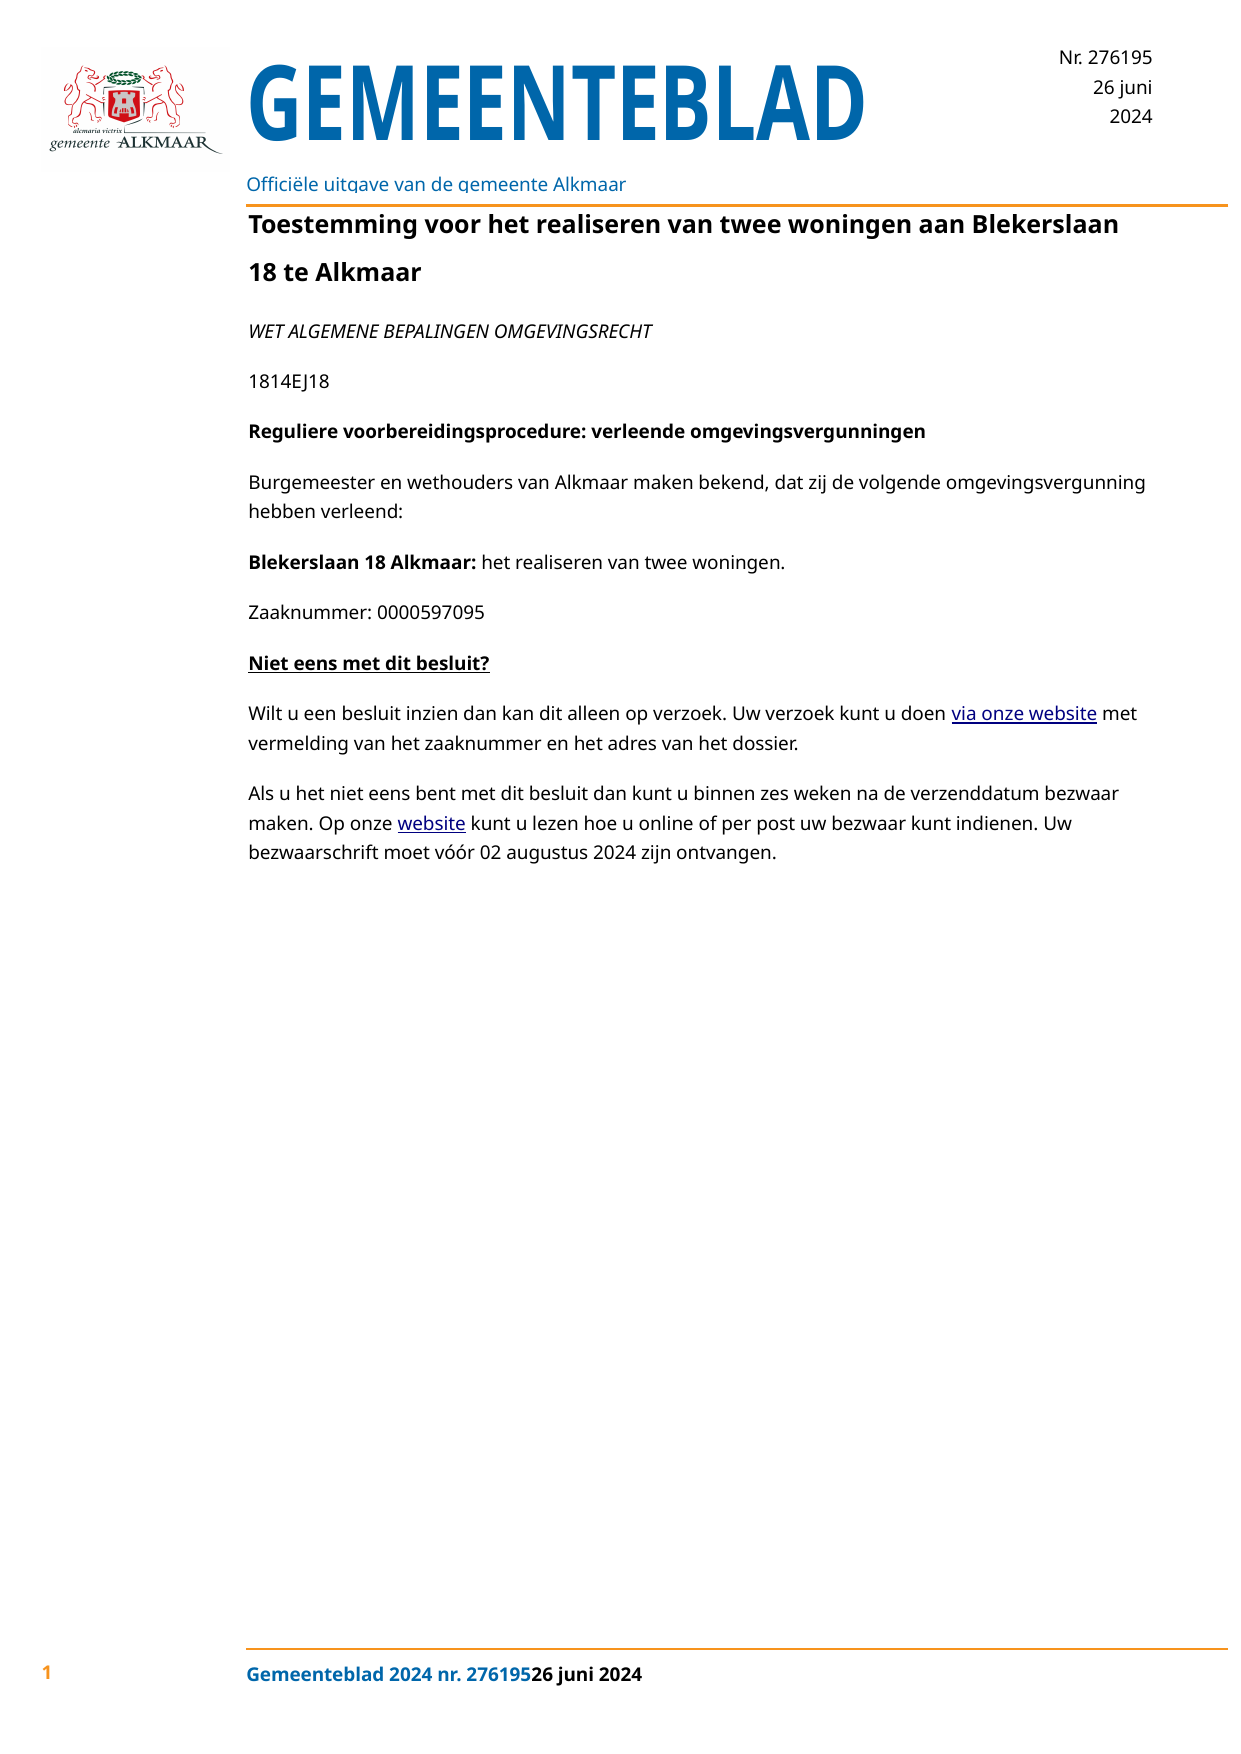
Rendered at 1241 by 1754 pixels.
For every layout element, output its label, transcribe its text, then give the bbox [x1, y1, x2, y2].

text Wilt u een besluit inzien dan kan dit alleen op verzoek. Uw verzoek kunt u doen via onze website met vermelding van het zaaknummer en het adres van het dossier. [248, 700, 1152, 756]
text Burgemeester en wethouders van Alkmaar maken bekend, dat zij de volgende omgevingsvergunning hebben verleend: [248, 469, 1152, 524]
text Blekerslaan 18 Alkmaar: het realiseren van twee woningen. [248, 549, 1152, 575]
text WET ALGEMENE BEPALINGEN OMGEVINGSRECHT [248, 318, 1152, 344]
text 1814EJ18 [248, 368, 1152, 394]
text Niet eens met dit besluit? [248, 650, 1152, 676]
text Zaaknummer: 0000597095 [248, 599, 1152, 625]
text Als u het niet eens bent met dit besluit dan kunt u binnen zes weken na de verzenddatum bezwaar maken. Op onze website kunt u lezen hoe u online of per post uw bezwaar kunt indienen. Uw bezwaarschrift moet vóór 02 augustus 2024 zijn ontvangen. [248, 780, 1152, 865]
text Reguliere voorbereidingsprocedure: verleende omgevingsvergunningen [248, 419, 1152, 444]
text Toestemming voor het realiseren van twee woningen aan Blekerslaan 18 te Alkmaar [248, 207, 1152, 288]
picture [41, 47, 231, 172]
